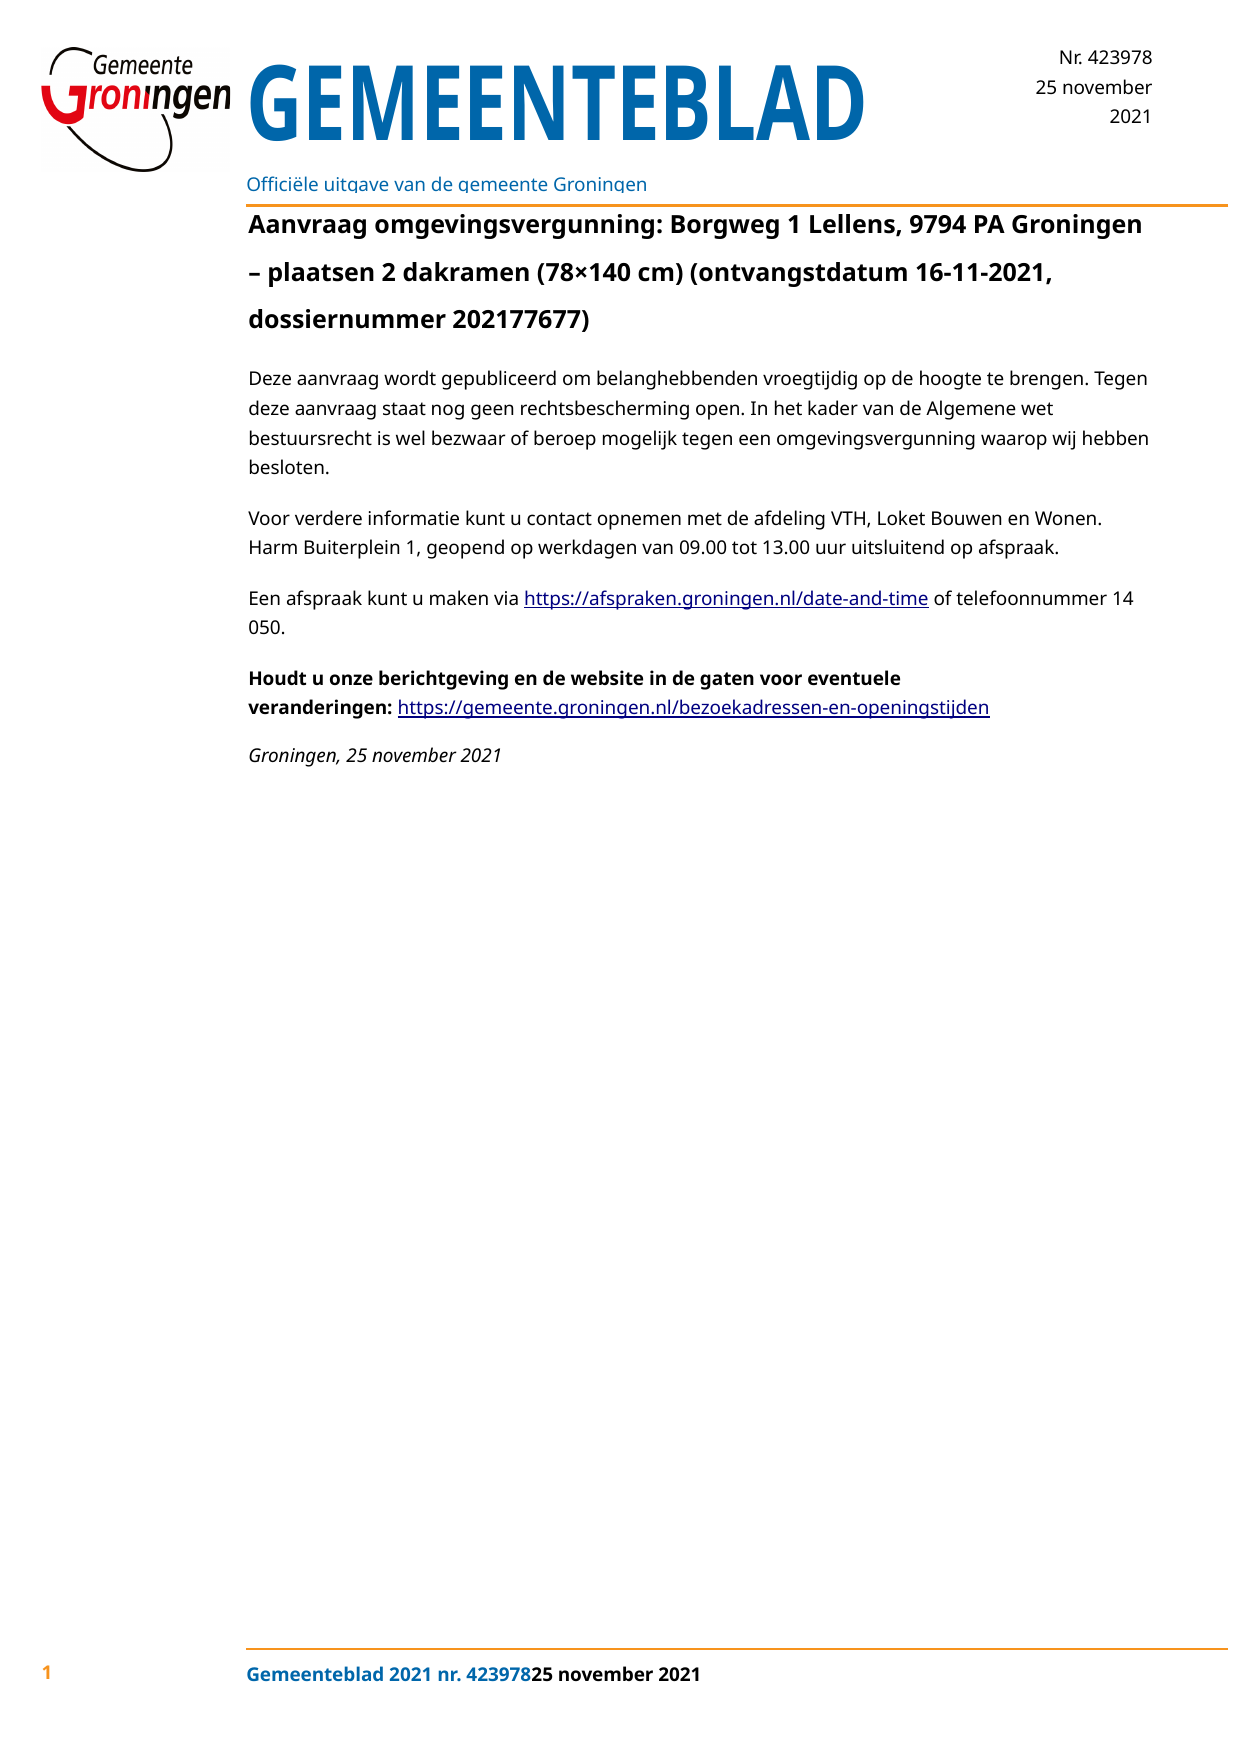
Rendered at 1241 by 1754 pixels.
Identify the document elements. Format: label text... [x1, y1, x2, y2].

text Houdt u onze berichtgeving en de website in de gaten voor eventuele veranderingen: https://gemeente.groningen.nl/bezoekadressen-en-openingstijden [248, 665, 1152, 720]
text Voor verdere informatie kunt u contact opnemen met de afdeling VTH, Loket Bouwen en Wonen. Harm Buiterplein 1, geopend op werkdagen van 09.00 tot 13.00 uur uitsluitend op afspraak. [248, 505, 1152, 560]
picture [41, 47, 231, 172]
text Groningen, 25 november 2021 [248, 742, 1152, 768]
text Een afspraak kunt u maken via https://afspraken.groningen.nl/date-and-time of telefoonnummer 14 050. [248, 585, 1152, 640]
text Deze aanvraag wordt gepubliceerd om belanghebbenden vroegtijdig op de hoogte te brengen. Tegen deze aanvraag staat nog geen rechtsbescherming open. In het kader van de Algemene wet bestuursrecht is wel bezwaar of beroep mogelijk tegen een omgevingsvergunning waarop wij hebben besloten. [248, 366, 1152, 480]
text Aanvraag omgevingsvergunning: Borgweg 1 Lellens, 9794 PA Groningen – plaatsen 2 dakramen (78×140 cm) (ontvangstdatum 16-11-2021, dossiernummer 202177677) [248, 207, 1152, 336]
